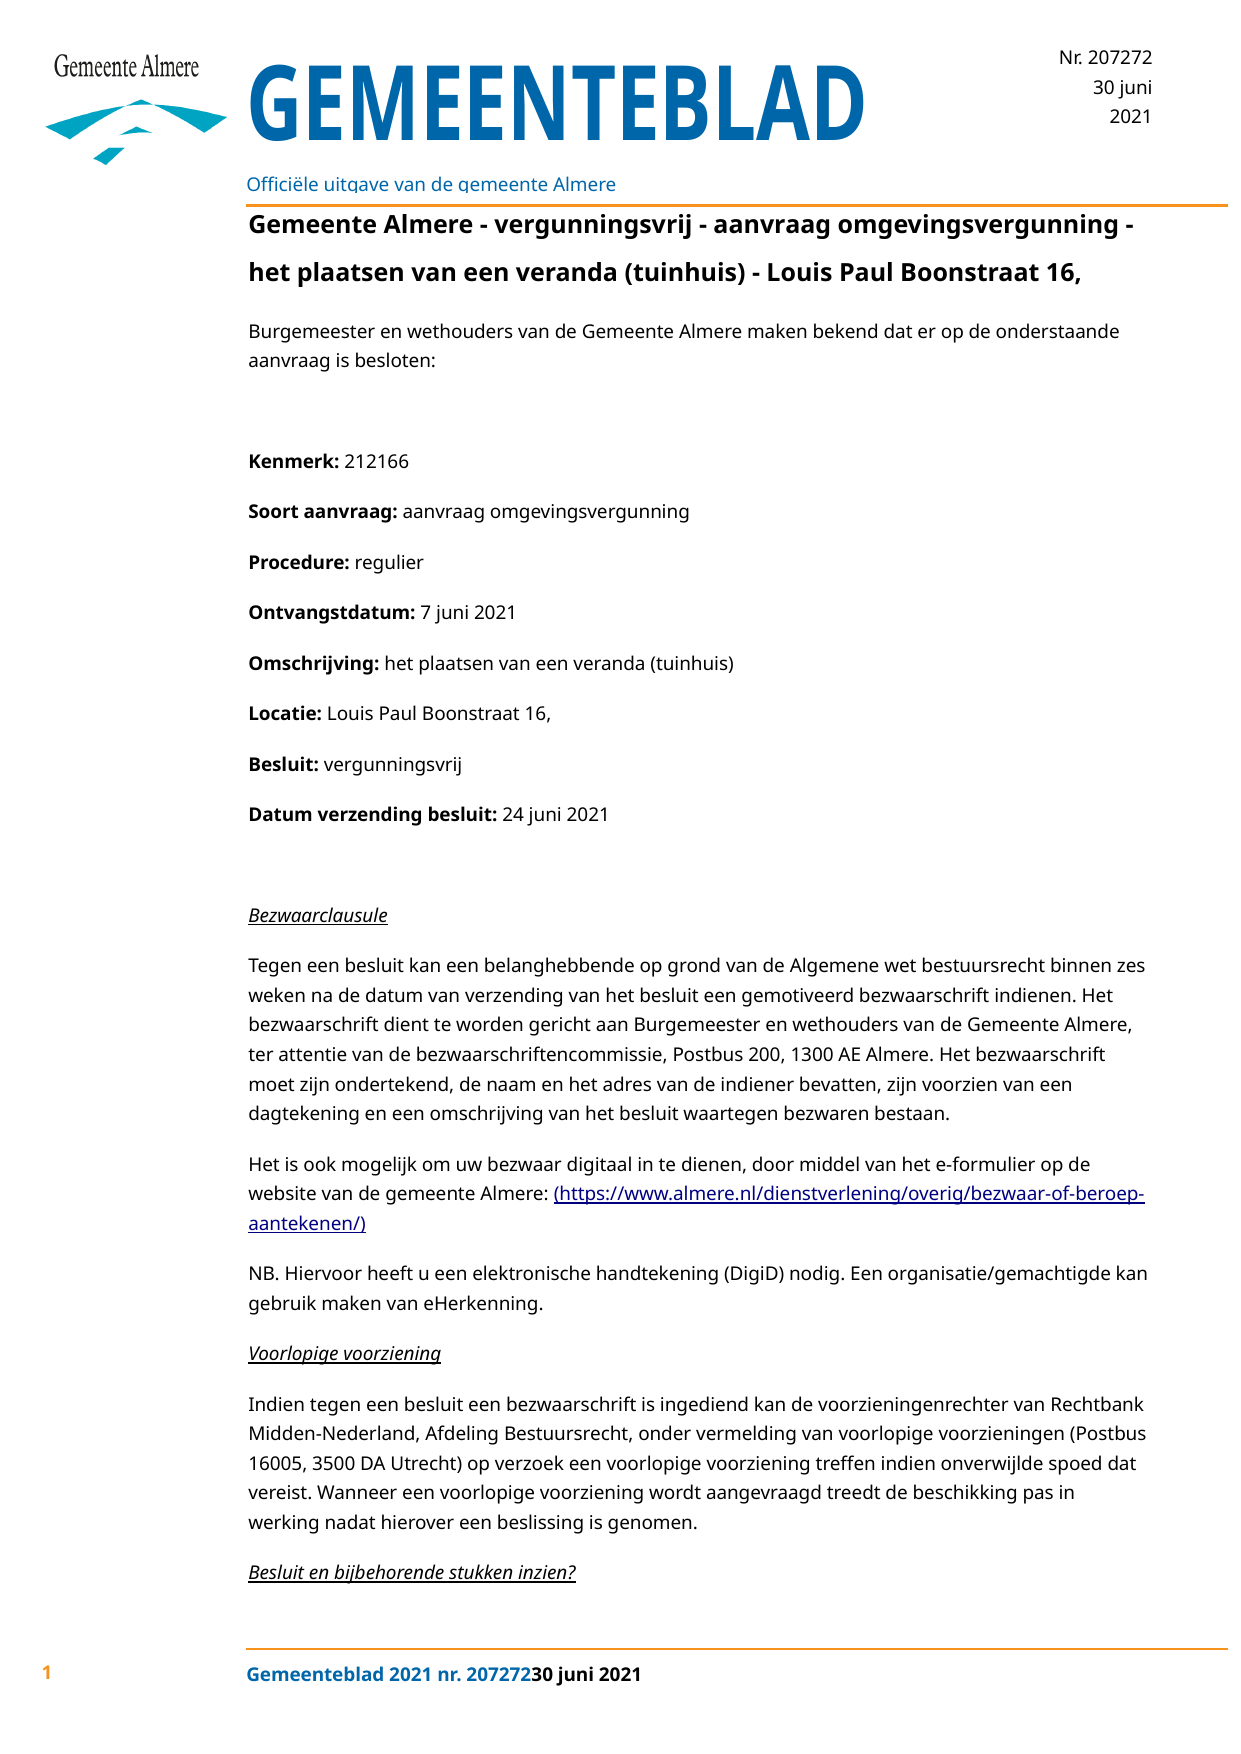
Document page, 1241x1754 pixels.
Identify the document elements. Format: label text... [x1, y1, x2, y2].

text Locatie: Louis Paul Boonstraat 16, [248, 700, 1152, 726]
text Datum verzending besluit: 24 juni 2021 [248, 801, 1152, 827]
picture [41, 47, 231, 172]
text Ontvangstdatum: 7 juni 2021 [248, 599, 1152, 625]
text Het is ook mogelijk om uw bezwaar digitaal in te dienen, door middel van het e-formulier op de website van de gemeente Almere: (https://www.almere.nl/dienstverlening/overig/bezwaar-of-beroep-aantekenen/) [248, 1151, 1152, 1236]
text Burgemeester en wethouders van de Gemeente Almere maken bekend dat er op de onderstaande aanvraag is besloten: [248, 318, 1152, 373]
text Gemeente Almere - vergunningsvrij - aanvraag omgevingsvergunning - het plaatsen van een veranda (tuinhuis) - Louis Paul Boonstraat 16, [248, 207, 1152, 288]
text Voorlopige voorziening [248, 1340, 1152, 1366]
text Soort aanvraag: aanvraag omgevingsvergunning [248, 499, 1152, 524]
text NB. Hiervoor heeft u een elektronische handtekening (DigiD) nodig. Een organisatie/gemachtigde kan gebruik maken van eHerkenning. [248, 1260, 1152, 1316]
text Kenmerk: 212166 [248, 448, 1152, 474]
text Procedure: regulier [248, 549, 1152, 575]
text Indien tegen een besluit een bezwaarschrift is ingediend kan de voorzieningenrechter van Rechtbank Midden-Nederland, Afdeling Bestuursrecht, onder vermelding van voorlopige voorzieningen (Postbus 16005, 3500 DA Utrecht) op verzoek een voorlopige voorziening treffen indien onverwijlde spoed dat vereist. Wanneer een voorlopige voorziening wordt aangevraagd treedt de beschikking pas in werking nadat hierover een beslissing is genomen. [248, 1391, 1152, 1535]
text Besluit: vergunningsvrij [248, 751, 1152, 777]
text Bezwaarclausule [248, 902, 1152, 928]
text Omschrijving: het plaatsen van een veranda (tuinhuis) [248, 650, 1152, 676]
text Tegen een besluit kan een belanghebbende op grond van de Algemene wet bestuursrecht binnen zes weken na de datum van verzending van het besluit een gemotiveerd bezwaarschrift indienen. Het bezwaarschrift dient te worden gericht aan Burgemeester en wethouders van de Gemeente Almere, ter attentie van de bezwaarschriftencommissie, Postbus 200, 1300 AE Almere. Het bezwaarschrift moet zijn ondertekend, de naam en het adres van de indiener bevatten, zijn voorzien van een dagtekening en een omschrijving van het besluit waartegen bezwaren bestaan. [248, 952, 1152, 1126]
text Besluit en bijbehorende stukken inzien? [248, 1559, 1152, 1585]
